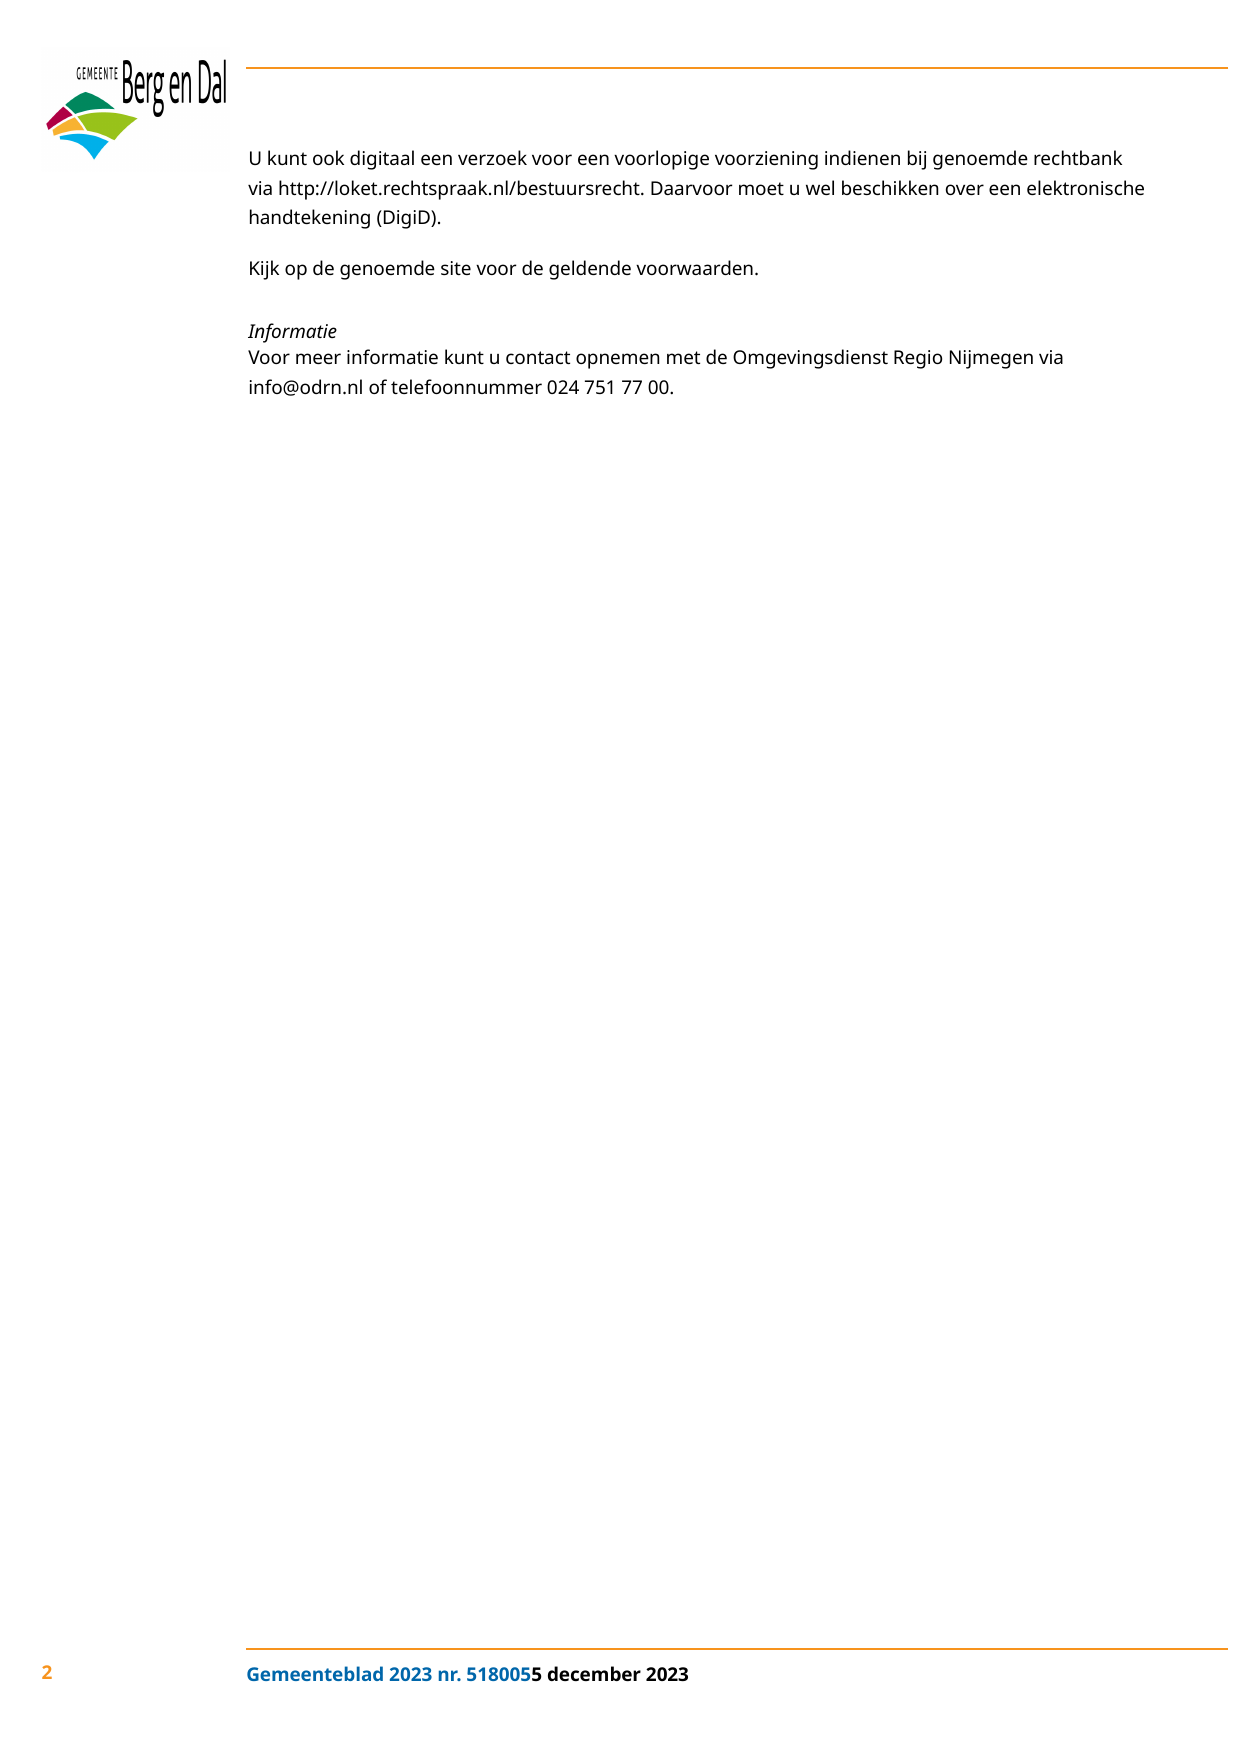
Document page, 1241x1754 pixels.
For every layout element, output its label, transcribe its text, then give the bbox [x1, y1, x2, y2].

text Kijk op de genoemde site voor de geldende voorwaarden. [248, 255, 1152, 281]
picture [41, 47, 231, 172]
text Informatie [248, 319, 1152, 344]
text U kunt ook digitaal een verzoek voor een voorlopige voorziening indienen bij genoemde rechtbank via http://loket.rechtspraak.nl/bestuursrecht. Daarvoor moet u wel beschikken over een elektronische handtekening (DigiD). [248, 145, 1152, 230]
text Voor meer informatie kunt u contact opnemen met de Omgevingsdienst Regio Nijmegen via info@odrn.nl of telefoonnummer 024 751 77 00. [248, 344, 1152, 400]
